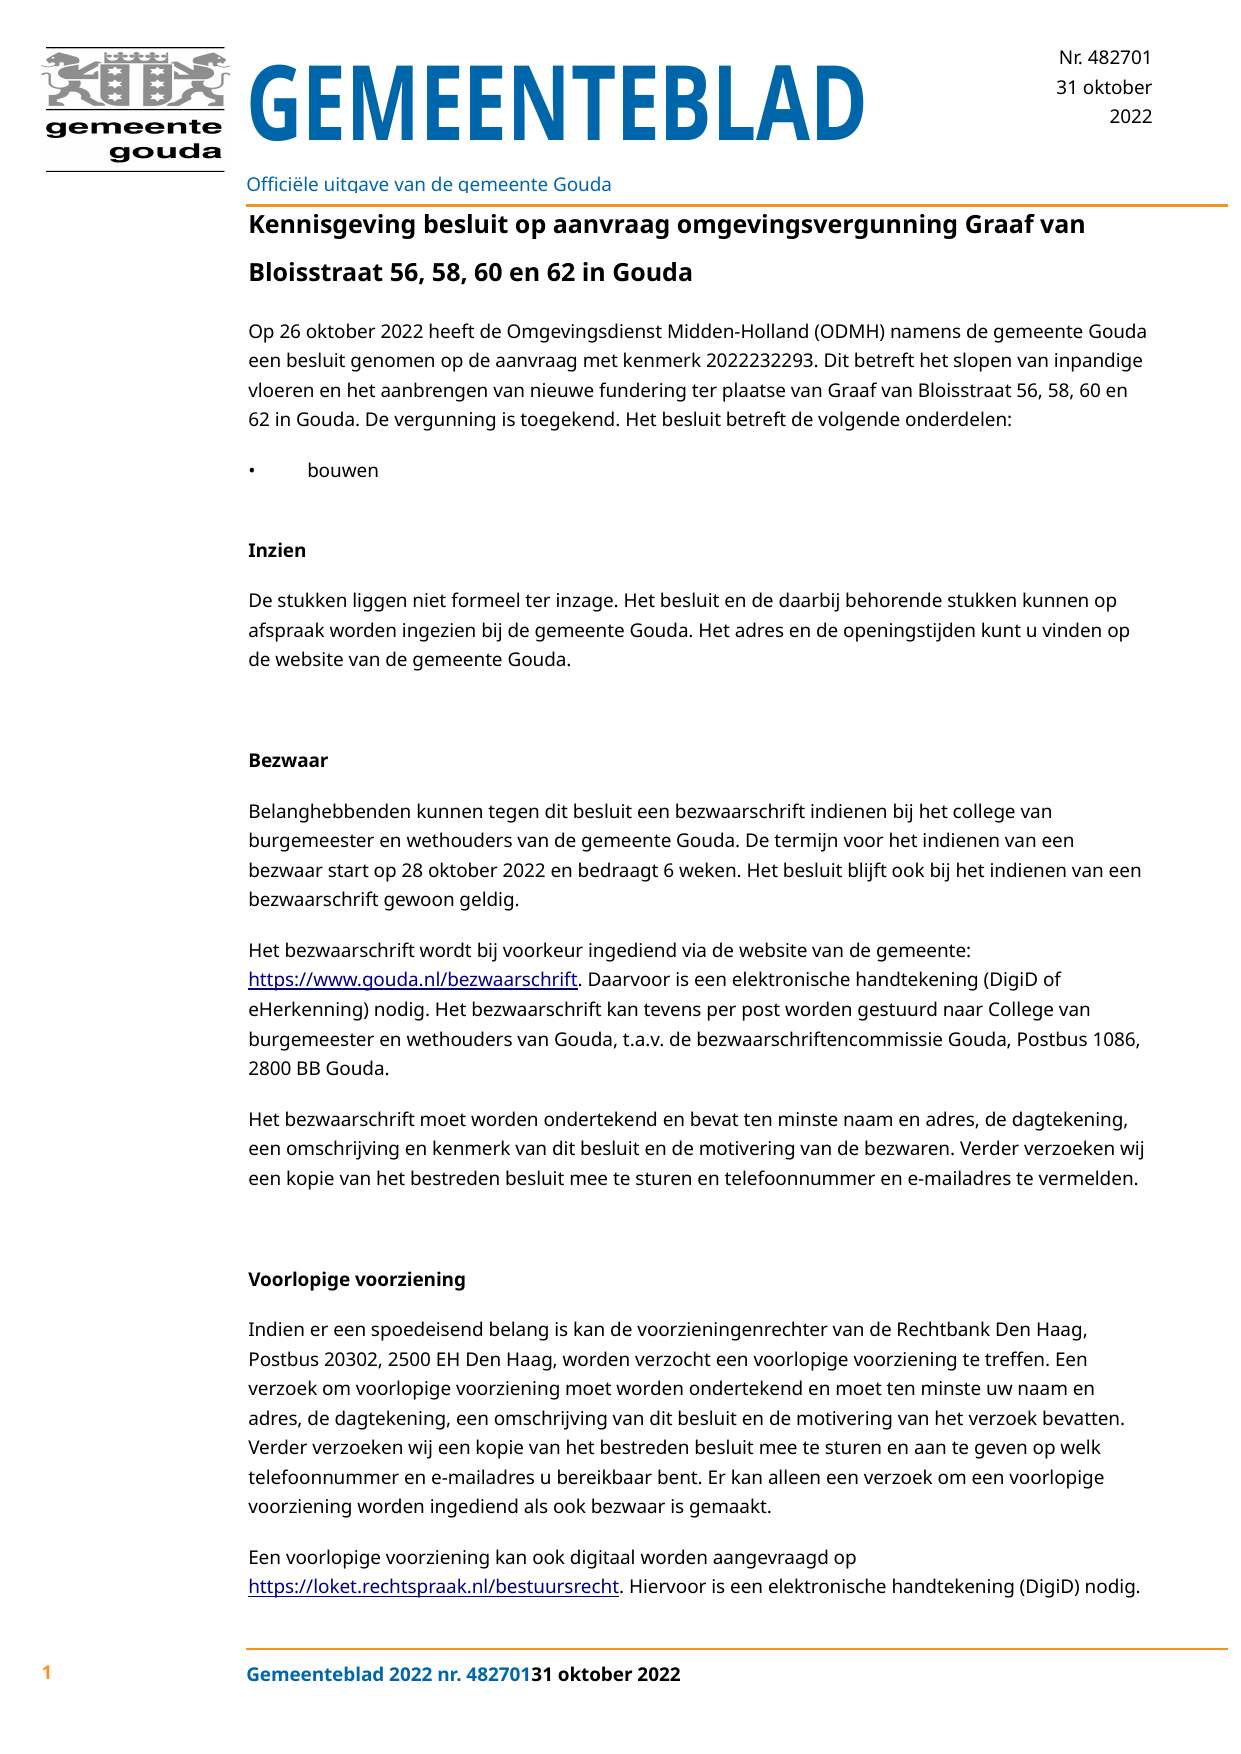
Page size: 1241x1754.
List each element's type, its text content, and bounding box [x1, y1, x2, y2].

text Inzien [248, 537, 1152, 563]
text Een voorlopige voorziening kan ook digitaal worden aangevraagd op https://loket.rechtspraak.nl/bestuursrecht. Hiervoor is een elektronische handtekening (DigiD) nodig. [248, 1544, 1152, 1599]
text Indien er een spoedeisend belang is kan de voorzieningenrechter van de Rechtbank Den Haag, Postbus 20302, 2500 EH Den Haag, worden verzocht een voorlopige voorziening te treffen. Een verzoek om voorlopige voorziening moet worden ondertekend en moet ten minste uw naam en adres, de dagtekening, een omschrijving van dit besluit en de motivering van het verzoek bevatten. Verder verzoeken wij een kopie van het bestreden besluit mee te sturen en aan te geven op welk telefoonnummer en e-mailadres u bereikbaar bent. Er kan alleen een verzoek om een voorlopige voorziening worden ingediend als ook bezwaar is gemaakt. [248, 1316, 1152, 1519]
picture [41, 47, 231, 172]
list bouwen [248, 457, 1152, 483]
text Voorlopige voorziening [248, 1266, 1152, 1292]
text Kennisgeving besluit op aanvraag omgevingsvergunning Graaf van Bloisstraat 56, 58, 60 en 62 in Gouda [248, 207, 1152, 288]
text Bezwaar [248, 747, 1152, 773]
text Op 26 oktober 2022 heeft de Omgevingsdienst Midden-Holland (ODMH) namens de gemeente Gouda een besluit genomen op de aanvraag met kenmerk 2022232293. Dit betreft het slopen van inpandige vloeren en het aanbrengen van nieuwe fundering ter plaatse van Graaf van Bloisstraat 56, 58, 60 en 62 in Gouda. De vergunning is toegekend. Het besluit betreft de volgende onderdelen: [248, 318, 1152, 432]
text Het bezwaarschrift moet worden ondertekend en bevat ten minste naam en adres, de dagtekening, een omschrijving en kenmerk van dit besluit en de motivering van de bezwaren. Verder verzoeken wij een kopie van het bestreden besluit mee te sturen en telefoonnummer en e-mailadres te vermelden. [248, 1106, 1152, 1191]
text Het bezwaarschrift wordt bij voorkeur ingediend via de website van de gemeente: https://www.gouda.nl/bezwaarschrift. Daarvoor is een elektronische handtekening (DigiD of eHerkenning) nodig. Het bezwaarschrift kan tevens per post worden gestuurd naar College van burgemeester en wethouders van Gouda, t.a.v. de bezwaarschriftencommissie Gouda, Postbus 1086, 2800 BB Gouda. [248, 937, 1152, 1081]
text De stukken liggen niet formeel ter inzage. Het besluit en de daarbij behorende stukken kunnen op afspraak worden ingezien bij de gemeente Gouda. Het adres en de openingstijden kunt u vinden op de website van de gemeente Gouda. [248, 587, 1152, 672]
text Belanghebbenden kunnen tegen dit besluit een bezwaarschrift indienen bij het college van burgemeester en wethouders van de gemeente Gouda. De termijn voor het indienen van een bezwaar start op 28 oktober 2022 en bedraagt 6 weken. Het besluit blijft ook bij het indienen van een bezwaarschrift gewoon geldig. [248, 798, 1152, 912]
